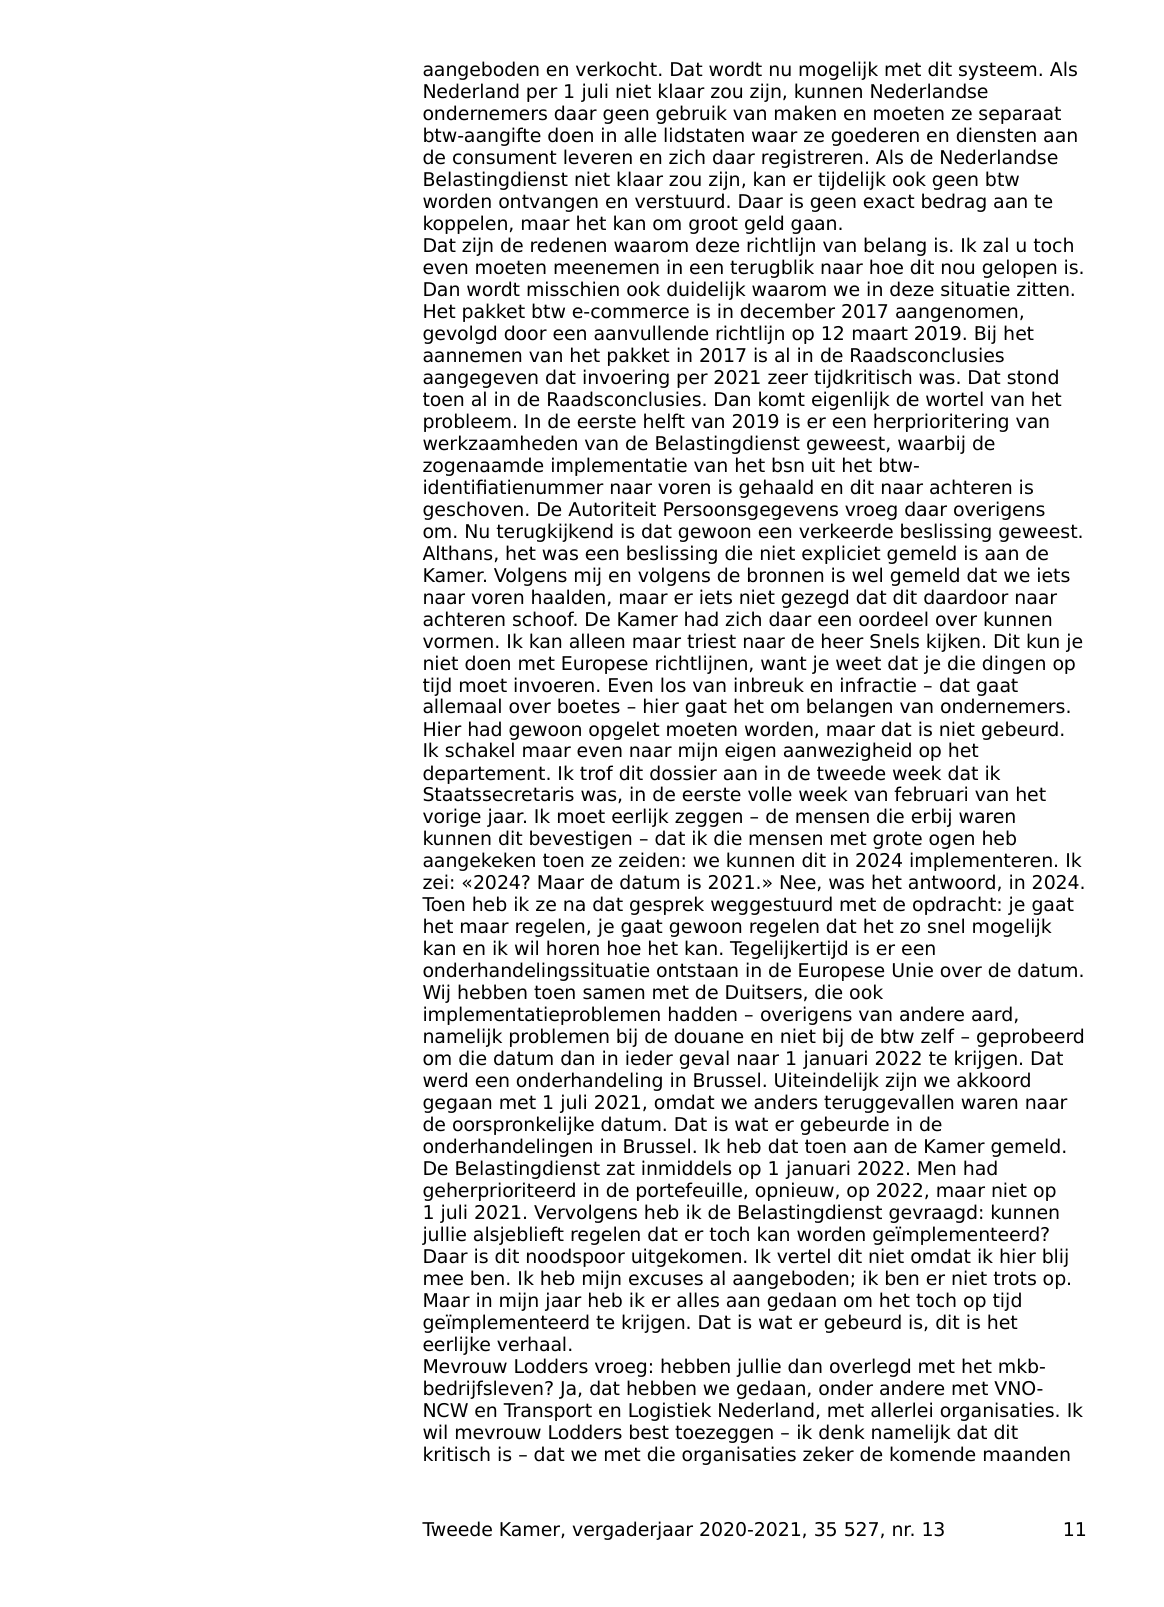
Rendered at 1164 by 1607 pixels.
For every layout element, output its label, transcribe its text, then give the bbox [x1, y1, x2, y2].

text Ik schakel maar even naar mijn eigen aanwezigheid op het departement. Ik trof dit dossier aan in de tweede week dat ik Staatssecretaris was, in de eerste volle week van februari van het vorige jaar. Ik moet eerlijk zeggen – de mensen die erbij waren kunnen dit bevestigen – dat ik die mensen met grote ogen heb aangekeken toen ze zeiden: we kunnen dit in 2024 implementeren. Ik zei: «2024? Maar de datum is 2021.» Nee, was het antwoord, in 2024. Toen heb ik ze na dat gesprek weggestuurd met de opdracht: je gaat het maar regelen, je gaat gewoon regelen dat het zo snel mogelijk kan en ik wil horen hoe het kan. Tegelijkertijd is er een onderhandelingssituatie ontstaan in de Europese Unie over de datum. Wij hebben toen samen met de Duitsers, die ook implementatieproblemen hadden – overigens van andere aard, namelijk problemen bij de douane en niet bij de btw zelf – geprobeerd om die datum dan in ieder geval naar 1 januari 2022 te krijgen. Dat werd een onderhandeling in Brussel. Uiteindelijk zijn we akkoord gegaan met 1 juli 2021, omdat we anders teruggevallen waren naar de oorspronkelijke datum. Dat is wat er gebeurde in de onderhandelingen in Brussel. Ik heb dat toen aan de Kamer gemeld. De Belastingdienst zat inmiddels op 1 januari 2022. Men had geherprioriteerd in de portefeuille, opnieuw, op 2022, maar niet op 1 juli 2021. Vervolgens heb ik de Belastingdienst gevraagd: kunnen jullie alsjeblieft regelen dat er toch kan worden geïmplementeerd? Daar is dit noodspoor uitgekomen. Ik vertel dit niet omdat ik hier blij mee ben. Ik heb mijn excuses al aangeboden; ik ben er niet trots op. Maar in mijn jaar heb ik er alles aan gedaan om het toch op tijd geïmplementeerd te krijgen. Dat is wat er gebeurd is, dit is het eerlijke verhaal. [422, 740, 1087, 1356]
text Dat zijn de redenen waarom deze richtlijn van belang is. Ik zal u toch even moeten meenemen in een terugblik naar hoe dit nou gelopen is. Dan wordt misschien ook duidelijk waarom we in deze situatie zitten. Het pakket btw e-commerce is in december 2017 aangenomen, gevolgd door een aanvullende richtlijn op 12 maart 2019. Bij het aannemen van het pakket in 2017 is al in de Raadsconclusies aangegeven dat invoering per 2021 zeer tijdkritisch was. Dat stond toen al in de Raadsconclusies. Dan komt eigenlijk de wortel van het probleem. In de eerste helft van 2019 is er een herprioritering van werkzaamheden van de Belastingdienst geweest, waarbij de zogenaamde implementatie van het bsn uit het btw-identifiatienummer naar voren is gehaald en dit naar achteren is geschoven. De Autoriteit Persoonsgegevens vroeg daar overigens om. Nu terugkijkend is dat gewoon een verkeerde beslissing geweest. Althans, het was een beslissing die niet expliciet gemeld is aan de Kamer. Volgens mij en volgens de bronnen is wel gemeld dat we iets naar voren haalden, maar er iets niet gezegd dat dit daardoor naar achteren schoof. De Kamer had zich daar een oordeel over kunnen vormen. Ik kan alleen maar triest naar de heer Snels kijken. Dit kun je niet doen met Europese richtlijnen, want je weet dat je die dingen op tijd moet invoeren. Even los van inbreuk en infractie – dat gaat allemaal over boetes – hier gaat het om belangen van ondernemers. Hier had gewoon opgelet moeten worden, maar dat is niet gebeurd. [422, 235, 1087, 740]
text aangeboden en verkocht. Dat wordt nu mogelijk met dit systeem. Als Nederland per 1 juli niet klaar zou zijn, kunnen Nederlandse ondernemers daar geen gebruik van maken en moeten ze separaat btw-aangifte doen in alle lidstaten waar ze goederen en diensten aan de consument leveren en zich daar registreren. Als de Nederlandse Belastingdienst niet klaar zou zijn, kan er tijdelijk ook geen btw worden ontvangen en verstuurd. Daar is geen exact bedrag aan te koppelen, maar het kan om groot geld gaan. [422, 59, 1087, 235]
text Mevrouw Lodders vroeg: hebben jullie dan overlegd met het mkb-bedrijfsleven? Ja, dat hebben we gedaan, onder andere met VNO-NCW en Transport en Logistiek Nederland, met allerlei organisaties. Ik wil mevrouw Lodders best toezeggen – ik denk namelijk dat dit kritisch is – dat we met die organisaties zeker de komende maanden [422, 1356, 1087, 1466]
